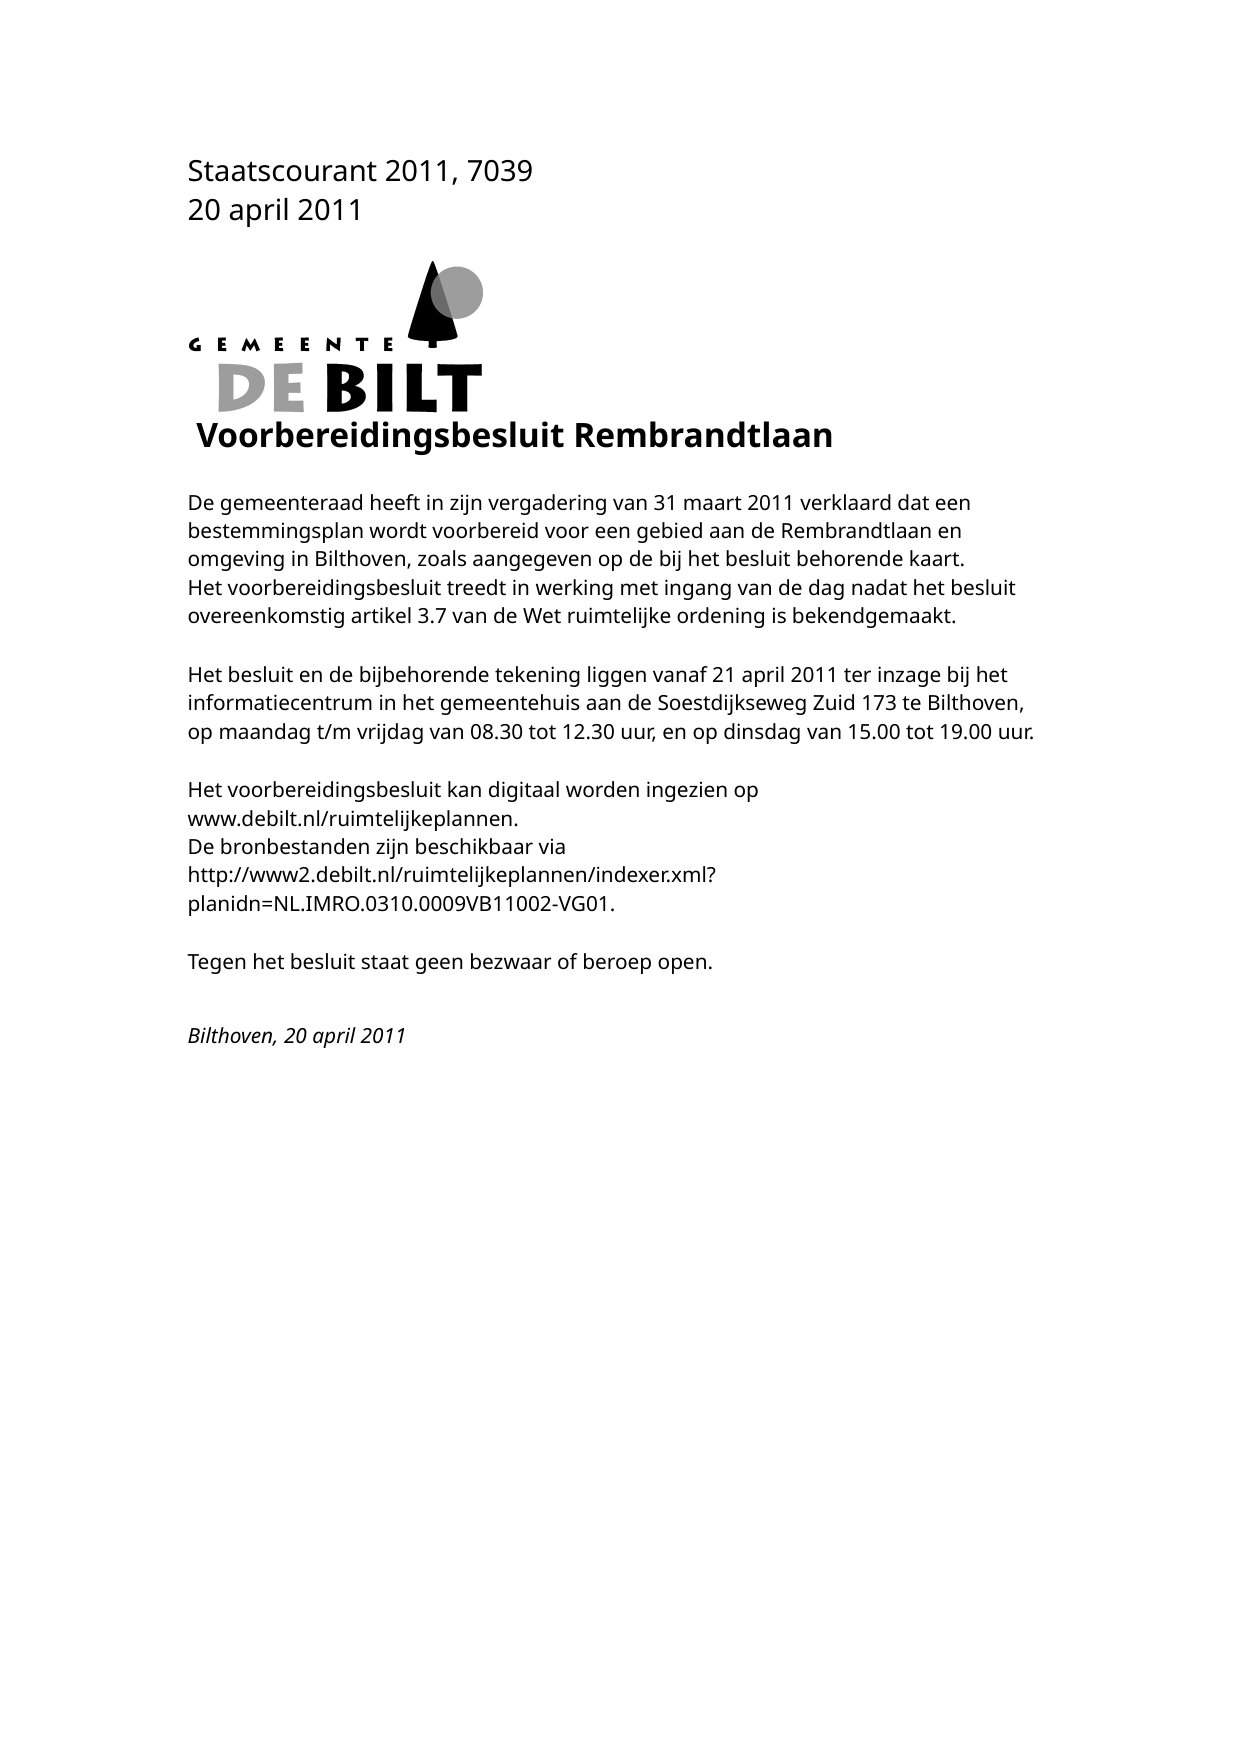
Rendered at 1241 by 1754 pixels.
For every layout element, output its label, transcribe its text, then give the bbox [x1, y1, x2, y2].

subtitle Voorbereidingsbesluit Rembrandtlaan [187, 271, 1053, 458]
text De bronbestanden zijn beschikbaar via http://www2.debilt.nl/ruimtelijkeplannen/indexer.xml?planidn=NL.IMRO.0310.0009VB11002-VG01. [187, 832, 1053, 917]
text Staatscourant 2011, 7039 [187, 150, 1053, 190]
text 20 april 2011 [187, 190, 1053, 229]
text Het voorbereidingsbesluit treedt in werking met ingang van de dag nadat het besluit overeenkomstig artikel 3.7 van de Wet ruimtelijke ordening is bekendgemaakt. [187, 573, 1053, 630]
text De gemeenteraad heeft in zijn vergadering van 31 maart 2011 verklaard dat een bestemmingsplan wordt voorbereid voor een gebied aan de Rembrandtlaan en omgeving in Bilthoven, zoals aangegeven op de bij het besluit behorende kaart. [187, 488, 1053, 573]
text Tegen het besluit staat geen bezwaar of beroep open. [187, 947, 1053, 976]
picture [187, 258, 484, 413]
text Het voorbereidingsbesluit kan digitaal worden ingezien op www.debilt.nl/ruimtelijkeplannen. [187, 775, 1053, 832]
text Bilthoven, 20 april 2011 [187, 1021, 1053, 1049]
text Het besluit en de bijbehorende tekening liggen vanaf 21 april 2011 ter inzage bij het informatiecentrum in het gemeentehuis aan de Soestdijkseweg Zuid 173 te Bilthoven, op maandag t/m vrijdag van 08.30 tot 12.30 uur, en op dinsdag van 15.00 tot 19.00 uur. [187, 660, 1053, 745]
